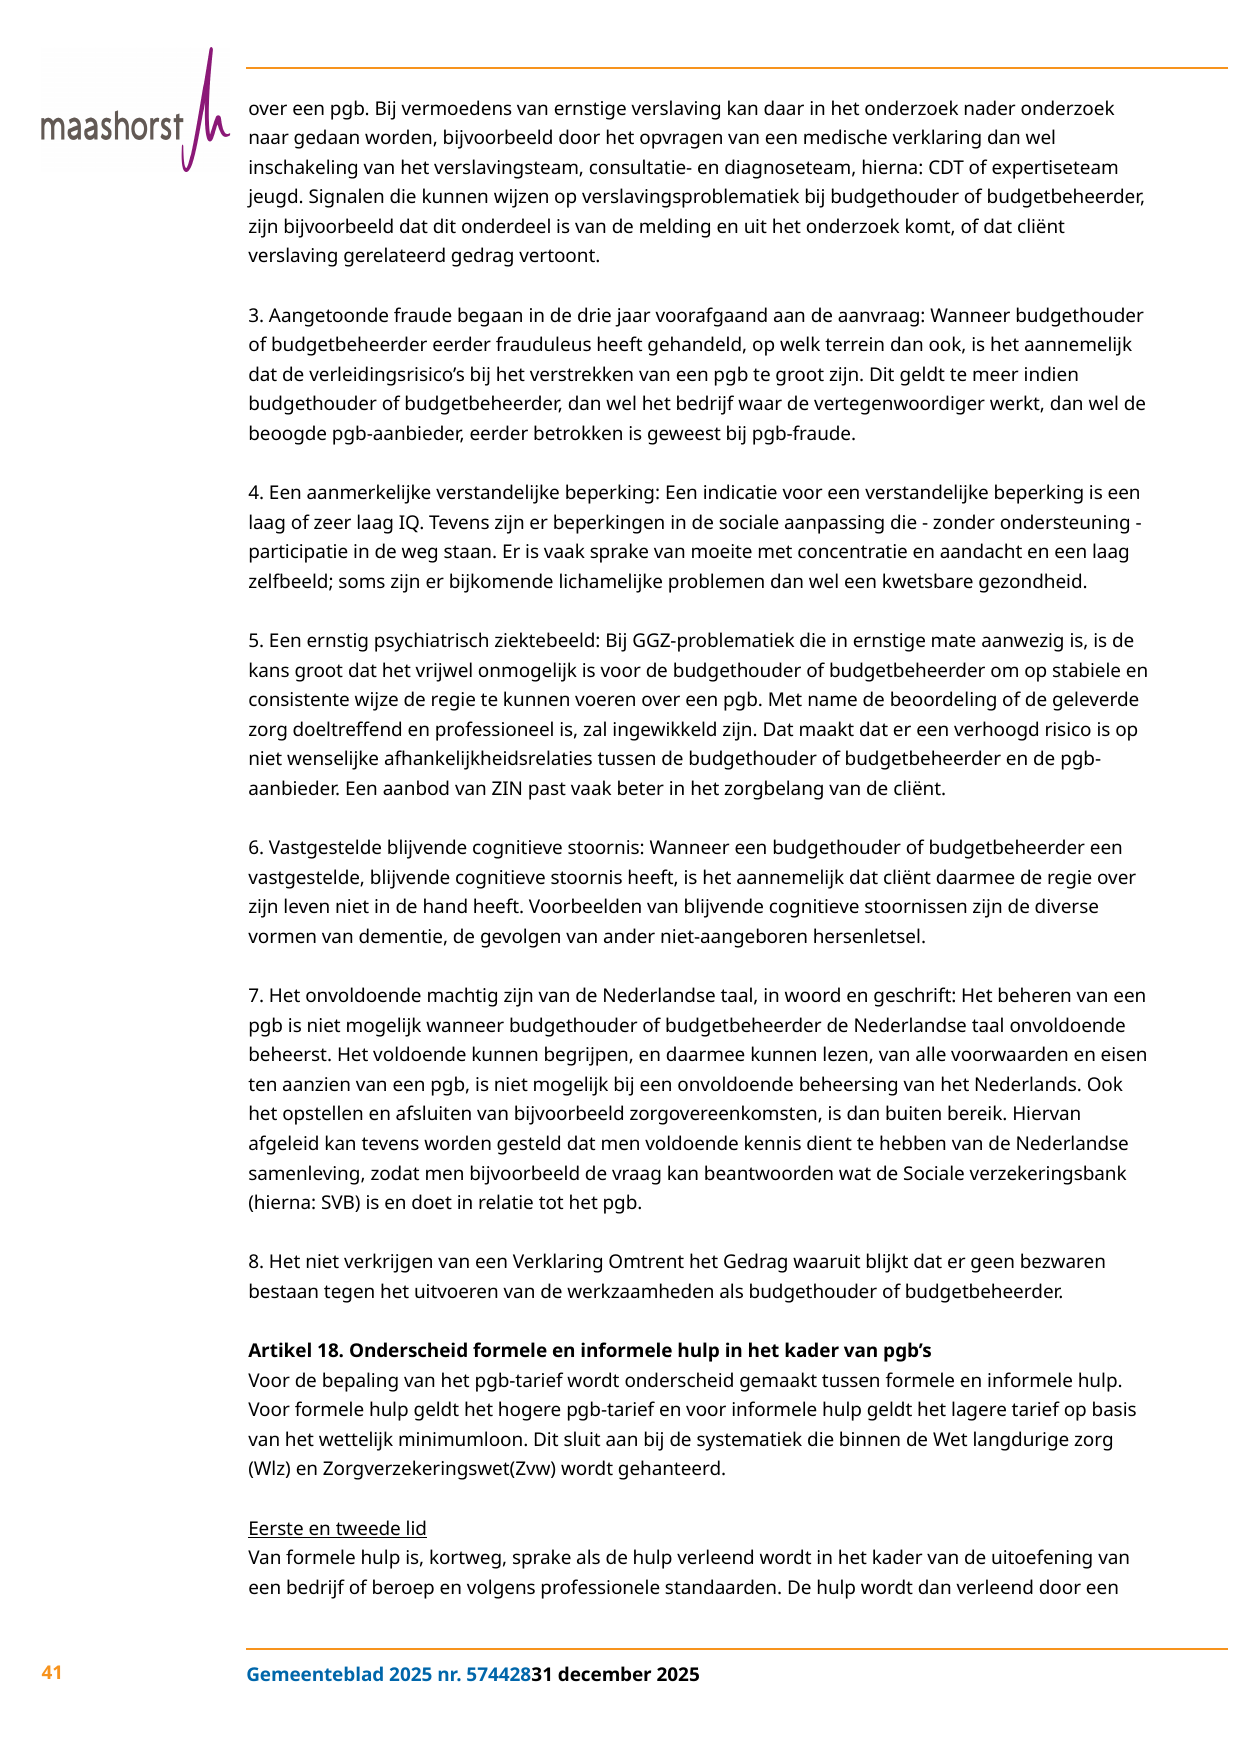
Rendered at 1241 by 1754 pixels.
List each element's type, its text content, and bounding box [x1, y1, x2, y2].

text Eerste en tweede lid [248, 1515, 1152, 1541]
picture [41, 47, 231, 172]
text Van formele hulp is, kortweg, sprake als de hulp verleend wordt in het kader van de uitoefening van een bedrijf of beroep en volgens professionele standaarden. De hulp wordt dan verleend door een [248, 1544, 1152, 1600]
text 4. Een aanmerkelijke verstandelijke beperking: Een indicatie voor een verstandelijke beperking is een laag of zeer laag IQ. Tevens zijn er beperkingen in de sociale aanpassing die - zonder ondersteuning - participatie in de weg staan. Er is vaak sprake van moeite met concentratie en aandacht en een laag zelfbeeld; soms zijn er bijkomende lichamelijke problemen dan wel een kwetsbare gezondheid. [248, 479, 1152, 594]
text over een pgb. Bij vermoedens van ernstige verslaving kan daar in het onderzoek nader onderzoek naar gedaan worden, bijvoorbeeld door het opvragen van een medische verklaring dan wel inschakeling van het verslavingsteam, consultatie- en diagnoseteam, hierna: CDT of expertiseteam jeugd. Signalen die kunnen wijzen op verslavingsproblematiek bij budgethouder of budgetbeheerder, zijn bijvoorbeeld dat dit onderdeel is van de melding en uit het onderzoek komt, of dat cliënt verslaving gerelateerd gedrag vertoont. [248, 95, 1152, 268]
text Voor de bepaling van het pgb-tarief wordt onderscheid gemaakt tussen formele en informele hulp. Voor formele hulp geldt het hogere pgb-tarief en voor informele hulp geldt het lagere tarief op basis van het wettelijk minimumloon. Dit sluit aan bij de systematiek die binnen de Wet langdurige zorg (Wlz) en Zorgverzekeringswet(Zvw) wordt gehanteerd. [248, 1367, 1152, 1481]
text 3. Aangetoonde fraude begaan in de drie jaar voorafgaand aan de aanvraag: Wanneer budgethouder of budgetbeheerder eerder frauduleus heeft gehandeld, op welk terrein dan ook, is het aannemelijk dat de verleidingsrisico’s bij het verstrekken van een pgb te groot zijn. Dit geldt te meer indien budgethouder of budgetbeheerder, dan wel het bedrijf waar de vertegenwoordiger werkt, dan wel de beoogde pgb-aanbieder, eerder betrokken is geweest bij pgb-fraude. [248, 302, 1152, 446]
text 7. Het onvoldoende machtig zijn van de Nederlandse taal, in woord en geschrift: Het beheren van een pgb is niet mogelijk wanneer budgethouder of budgetbeheerder de Nederlandse taal onvoldoende beheerst. Het voldoende kunnen begrijpen, en daarmee kunnen lezen, van alle voorwaarden en eisen ten aanzien van een pgb, is niet mogelijk bij een onvoldoende beheersing van het Nederlands. Ook het opstellen en afsluiten van bijvoorbeeld zorgovereenkomsten, is dan buiten bereik. Hiervan afgeleid kan tevens worden gesteld dat men voldoende kennis dient te hebben van de Nederlandse samenleving, zodat men bijvoorbeeld de vraag kan beantwoorden wat de Sociale verzekeringsbank (hierna: SVB) is en doet in relatie tot het pgb. [248, 982, 1152, 1215]
text 5. Een ernstig psychiatrisch ziektebeeld: Bij GGZ-problematiek die in ernstige mate aanwezig is, is de kans groot dat het vrijwel onmogelijk is voor de budgethouder of budgetbeheerder om op stabiele en consistente wijze de regie te kunnen voeren over een pgb. Met name de beoordeling of de geleverde zorg doeltreffend en professioneel is, zal ingewikkeld zijn. Dat maakt dat er een verhoogd risico is op niet wenselijke afhankelijkheidsrelaties tussen de budgethouder of budgetbeheerder en de pgb-aanbieder. Een aanbod van ZIN past vaak beter in het zorgbelang van de cliënt. [248, 627, 1152, 801]
text Artikel 18. Onderscheid formele en informele hulp in het kader van pgb’s [248, 1337, 1152, 1363]
text 8. Het niet verkrijgen van een Verklaring Omtrent het Gedrag waaruit blijkt dat er geen bezwaren bestaan tegen het uitvoeren van de werkzaamheden als budgethouder of budgetbeheerder. [248, 1248, 1152, 1304]
text 6. Vastgestelde blijvende cognitieve stoornis: Wanneer een budgethouder of budgetbeheerder een vastgestelde, blijvende cognitieve stoornis heeft, is het aannemelijk dat cliënt daarmee de regie over zijn leven niet in de hand heeft. Voorbeelden van blijvende cognitieve stoornissen zijn de diverse vormen van dementie, de gevolgen van ander niet-aangeboren hersenletsel. [248, 834, 1152, 949]
